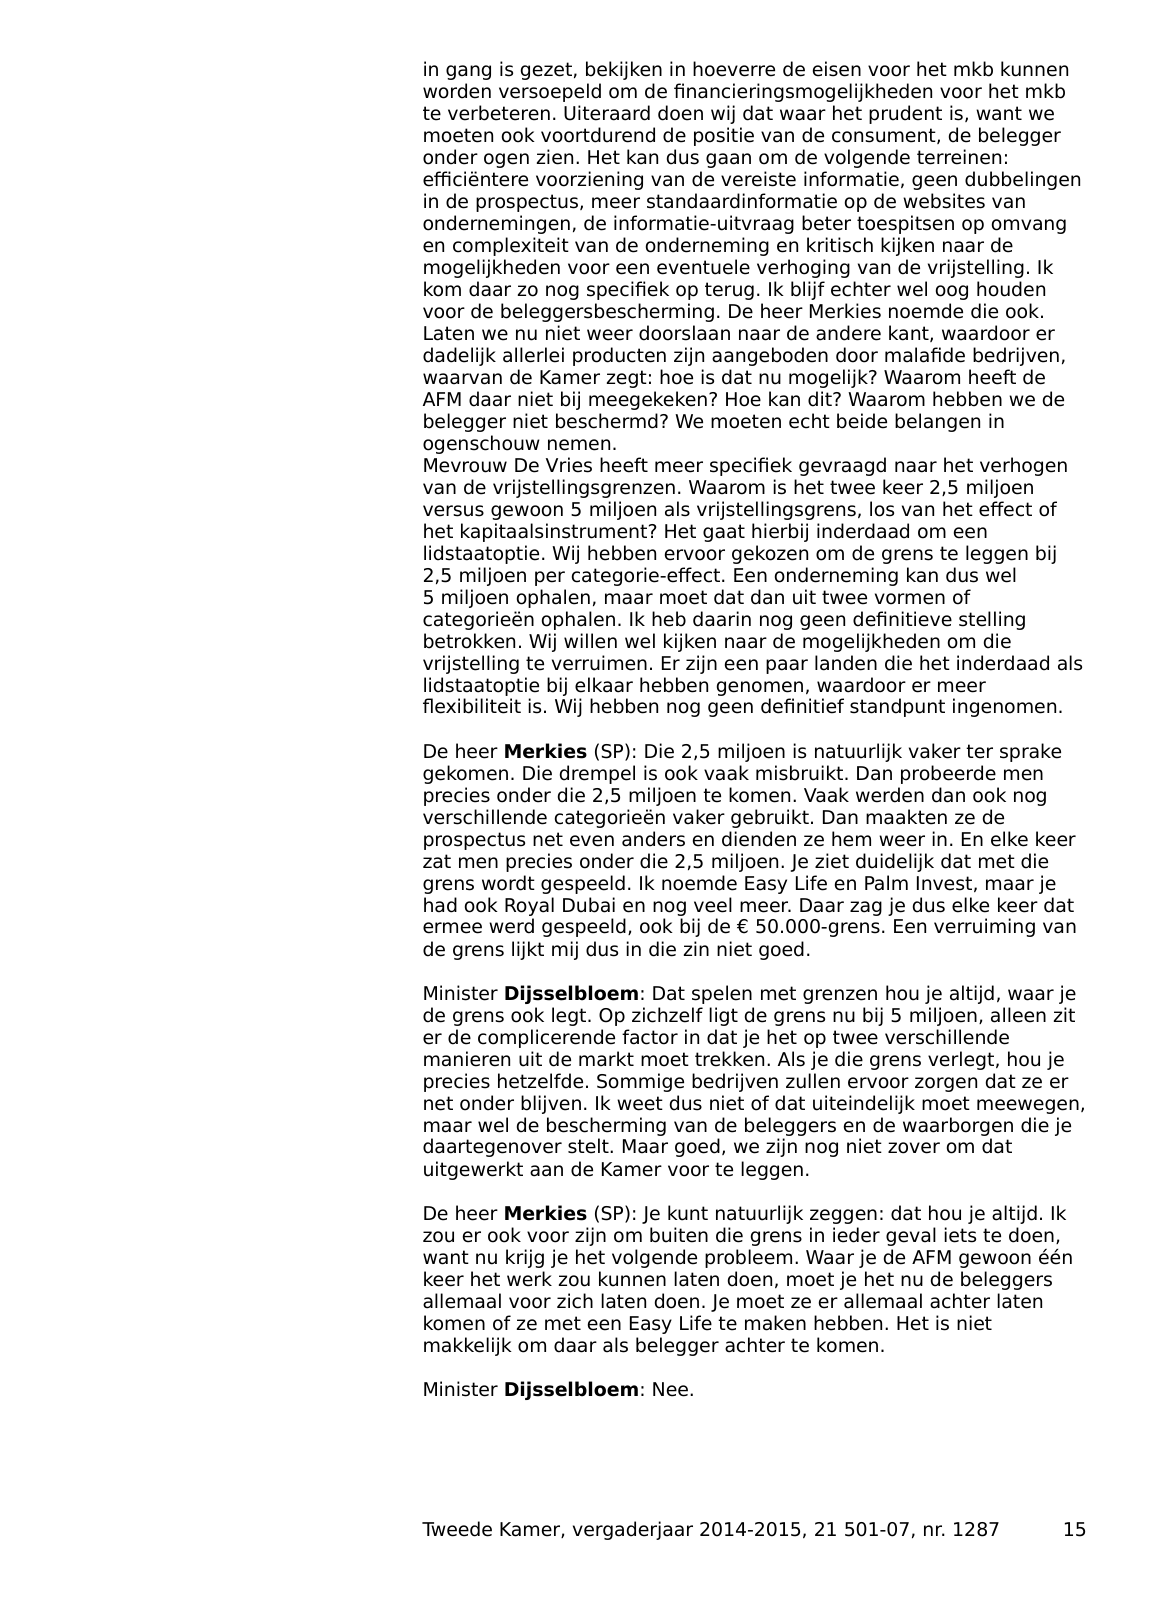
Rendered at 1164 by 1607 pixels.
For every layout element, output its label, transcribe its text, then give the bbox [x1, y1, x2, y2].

text De heer Merkies (SP): Die 2,5 miljoen is natuurlijk vaker ter sprake gekomen. Die drempel is ook vaak misbruikt. Dan probeerde men precies onder die 2,5 miljoen te komen. Vaak werden dan ook nog verschillende categorieën vaker gebruikt. Dan maakten ze de prospectus net even anders en dienden ze hem weer in. En elke keer zat men precies onder die 2,5 miljoen. Je ziet duidelijk dat met die grens wordt gespeeld. Ik noemde Easy Life en Palm Invest, maar je had ook Royal Dubai en nog veel meer. Daar zag je dus elke keer dat ermee werd gespeeld, ook bij de € 50.000-grens. Een verruiming van de grens lijkt mij dus in die zin niet goed. [422, 741, 1087, 960]
text Mevrouw De Vries heeft meer specifiek gevraagd naar het verhogen van de vrijstellingsgrenzen. Waarom is het twee keer 2,5 miljoen versus gewoon 5 miljoen als vrijstellingsgrens, los van het effect of het kapitaalsinstrument? Het gaat hierbij inderdaad om een lidstaatoptie. Wij hebben ervoor gekozen om de grens te leggen bij 2,5 miljoen per categorie-effect. Een onderneming kan dus wel 5 miljoen ophalen, maar moet dat dan uit twee vormen of categorieën ophalen. Ik heb daarin nog geen definitieve stelling betrokken. Wij willen wel kijken naar de mogelijkheden om die vrijstelling te verruimen. Er zijn een paar landen die het inderdaad als lidstaatoptie bij elkaar hebben genomen, waardoor er meer flexibiliteit is. Wij hebben nog geen definitief standpunt ingenomen. [422, 455, 1087, 718]
text in gang is gezet, bekijken in hoeverre de eisen voor het mkb kunnen worden versoepeld om de financieringsmogelijkheden voor het mkb te verbeteren. Uiteraard doen wij dat waar het prudent is, want we moeten ook voortdurend de positie van de consument, de belegger onder ogen zien. Het kan dus gaan om de volgende terreinen: efficiëntere voorziening van de vereiste informatie, geen dubbelingen in de prospectus, meer standaardinformatie op de websites van ondernemingen, de informatie-uitvraag beter toespitsen op omvang en complexiteit van de onderneming en kritisch kijken naar de mogelijkheden voor een eventuele verhoging van de vrijstelling. Ik kom daar zo nog specifiek op terug. Ik blijf echter wel oog houden voor de beleggersbescherming. De heer Merkies noemde die ook. Laten we nu niet weer doorslaan naar de andere kant, waardoor er dadelijk allerlei producten zijn aangeboden door malafide bedrijven, waarvan de Kamer zegt: hoe is dat nu mogelijk? Waarom heeft de AFM daar niet bij meegekeken? Hoe kan dit? Waarom hebben we de belegger niet beschermd? We moeten echt beide belangen in ogenschouw nemen. [422, 59, 1087, 455]
text Minister Dijsselbloem: Nee. [422, 1379, 1087, 1401]
text Minister Dijsselbloem: Dat spelen met grenzen hou je altijd, waar je de grens ook legt. Op zichzelf ligt de grens nu bij 5 miljoen, alleen zit er de complicerende factor in dat je het op twee verschillende manieren uit de markt moet trekken. Als je die grens verlegt, hou je precies hetzelfde. Sommige bedrijven zullen ervoor zorgen dat ze er net onder blijven. Ik weet dus niet of dat uiteindelijk moet meewegen, maar wel de bescherming van de beleggers en de waarborgen die je daartegenover stelt. Maar goed, we zijn nog niet zover om dat uitgewerkt aan de Kamer voor te leggen. [422, 983, 1087, 1180]
text De heer Merkies (SP): Je kunt natuurlijk zeggen: dat hou je altijd. Ik zou er ook voor zijn om buiten die grens in ieder geval iets te doen, want nu krijg je het volgende probleem. Waar je de AFM gewoon één keer het werk zou kunnen laten doen, moet je het nu de beleggers allemaal voor zich laten doen. Je moet ze er allemaal achter laten komen of ze met een Easy Life te maken hebben. Het is niet makkelijk om daar als belegger achter te komen. [422, 1203, 1087, 1356]
